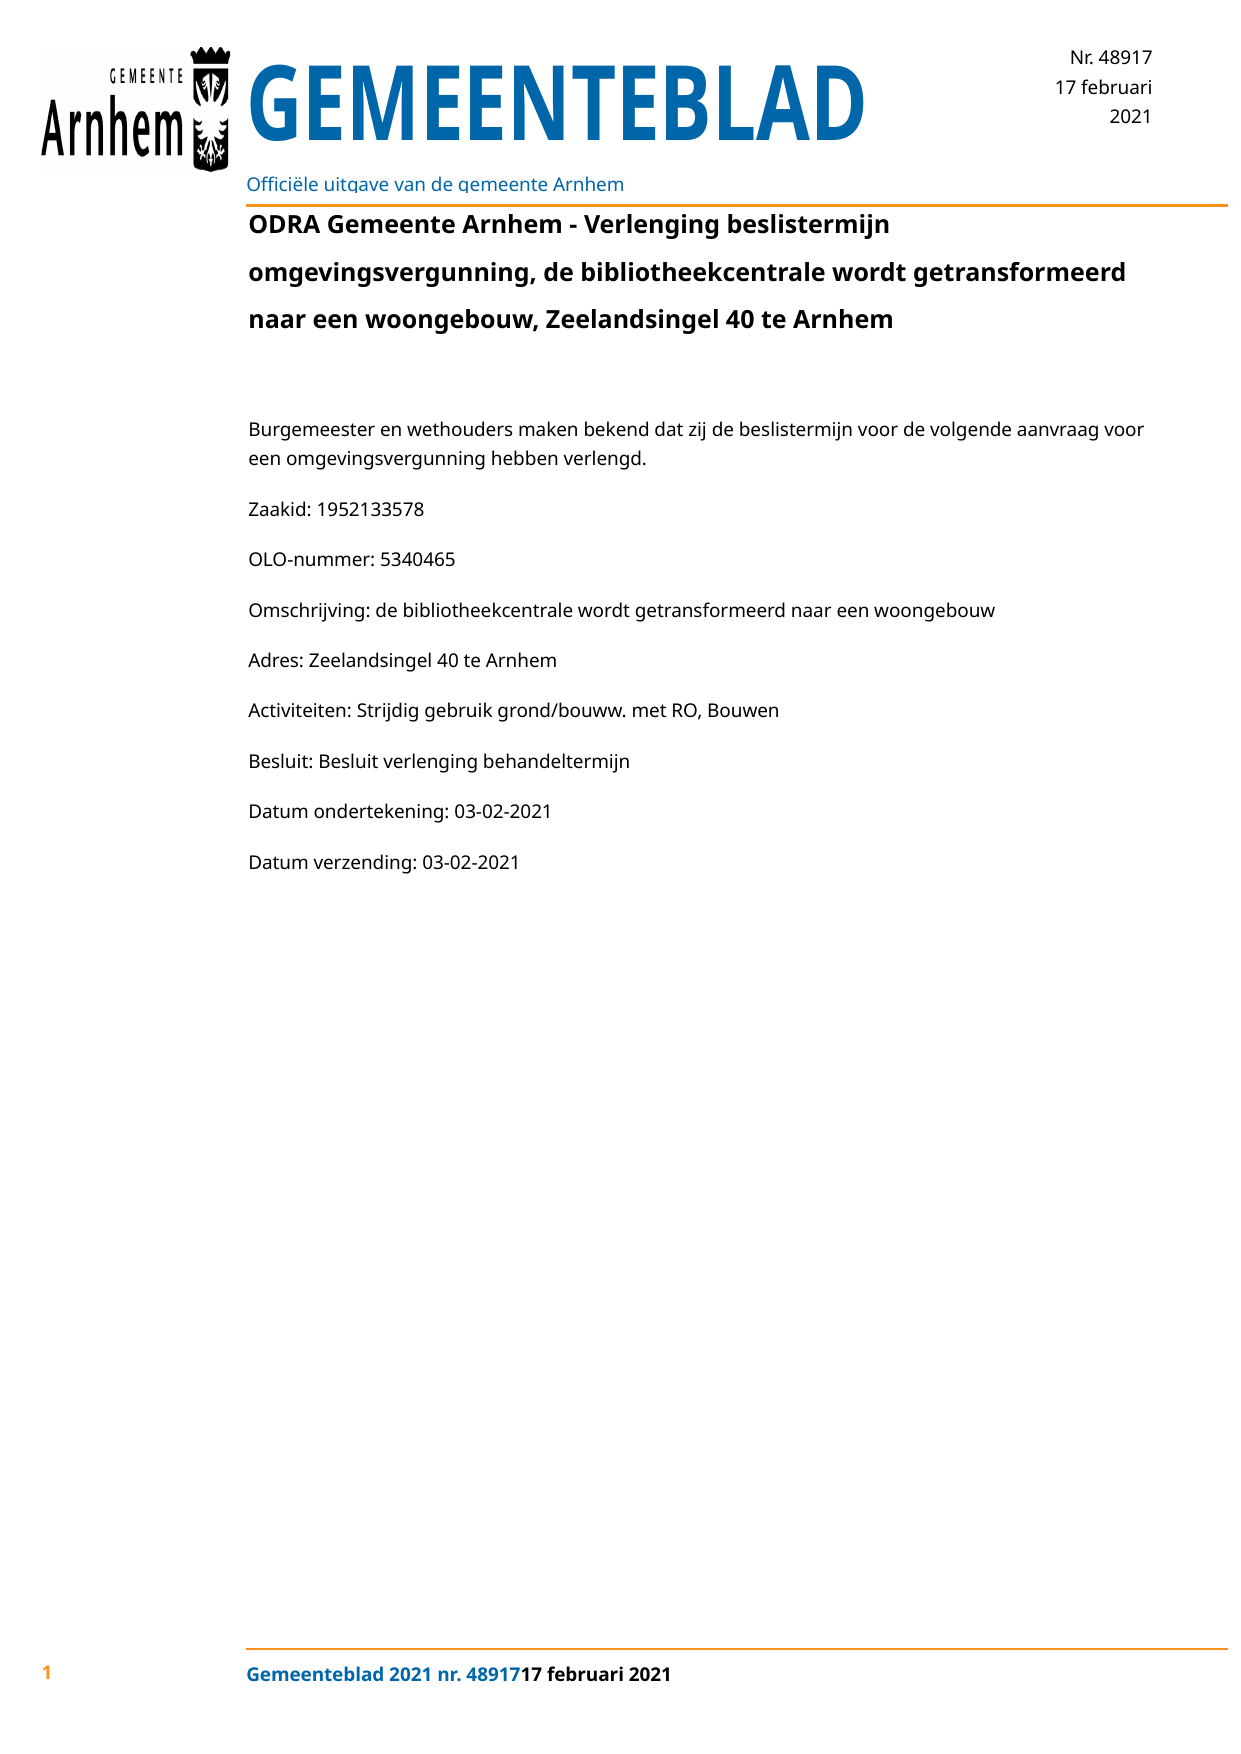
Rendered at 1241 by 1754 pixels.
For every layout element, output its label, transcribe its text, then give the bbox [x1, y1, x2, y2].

text Adres: Zeelandsingel 40 te Arnhem [248, 647, 1152, 673]
text Zaakid: 1952133578 [248, 496, 1152, 522]
text Omschrijving: de bibliotheekcentrale wordt getransformeerd naar een woongebouw [248, 597, 1152, 622]
text OLO-nummer: 5340465 [248, 546, 1152, 572]
text Datum verzending: 03-02-2021 [248, 849, 1152, 874]
text Datum ondertekening: 03-02-2021 [248, 798, 1152, 824]
picture [41, 47, 231, 172]
text Besluit: Besluit verlenging behandeltermijn [248, 748, 1152, 774]
text Activiteiten: Strijdig gebruik grond/bouww. met RO, Bouwen [248, 698, 1152, 723]
text Burgemeester en wethouders maken bekend dat zij de beslistermijn voor de volgende aanvraag voor een omgevingsvergunning hebben verlengd. [248, 416, 1152, 471]
text ODRA Gemeente Arnhem - Verlenging beslistermijn omgevingsvergunning, de bibliotheekcentrale wordt getransformeerd naar een woongebouw, Zeelandsingel 40 te Arnhem [248, 207, 1152, 336]
